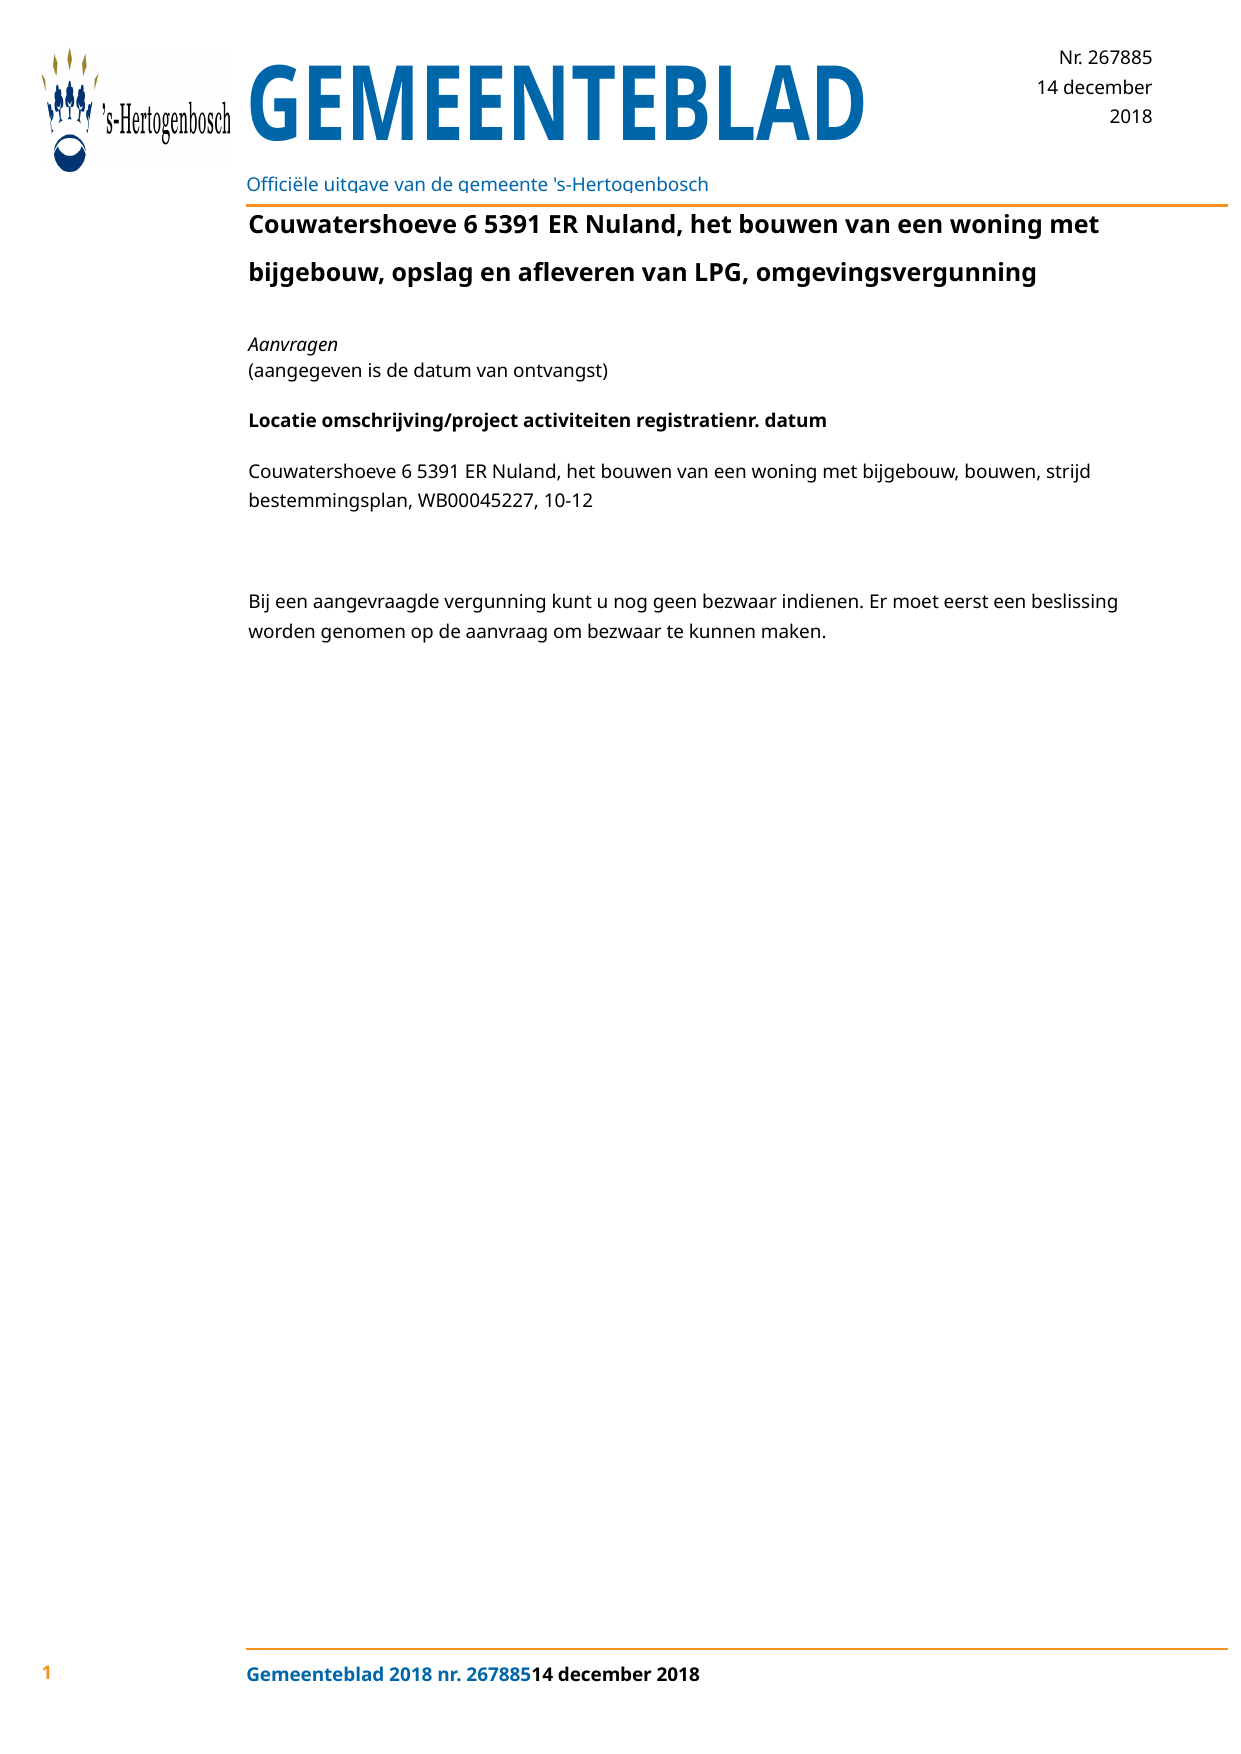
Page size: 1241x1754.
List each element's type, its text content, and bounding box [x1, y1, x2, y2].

picture [41, 47, 231, 172]
text Aanvragen [248, 331, 1152, 357]
text Bij een aangevraagde vergunning kunt u nog geen bezwaar indienen. Er moet eerst een beslissing worden genomen op de aanvraag om bezwaar te kunnen maken. [248, 588, 1152, 644]
text Couwatershoeve 6 5391 ER Nuland, het bouwen van een woning met bijgebouw, bouwen, strijd bestemmingsplan, WB00045227, 10-12 [248, 458, 1152, 513]
text (aangegeven is de datum van ontvangst) [248, 357, 1152, 383]
text Couwatershoeve 6 5391 ER Nuland, het bouwen van een woning met bijgebouw, opslag en afleveren van LPG, omgevingsvergunning [248, 207, 1152, 288]
text Locatie omschrijving/project activiteiten registratienr. datum [248, 408, 1152, 433]
